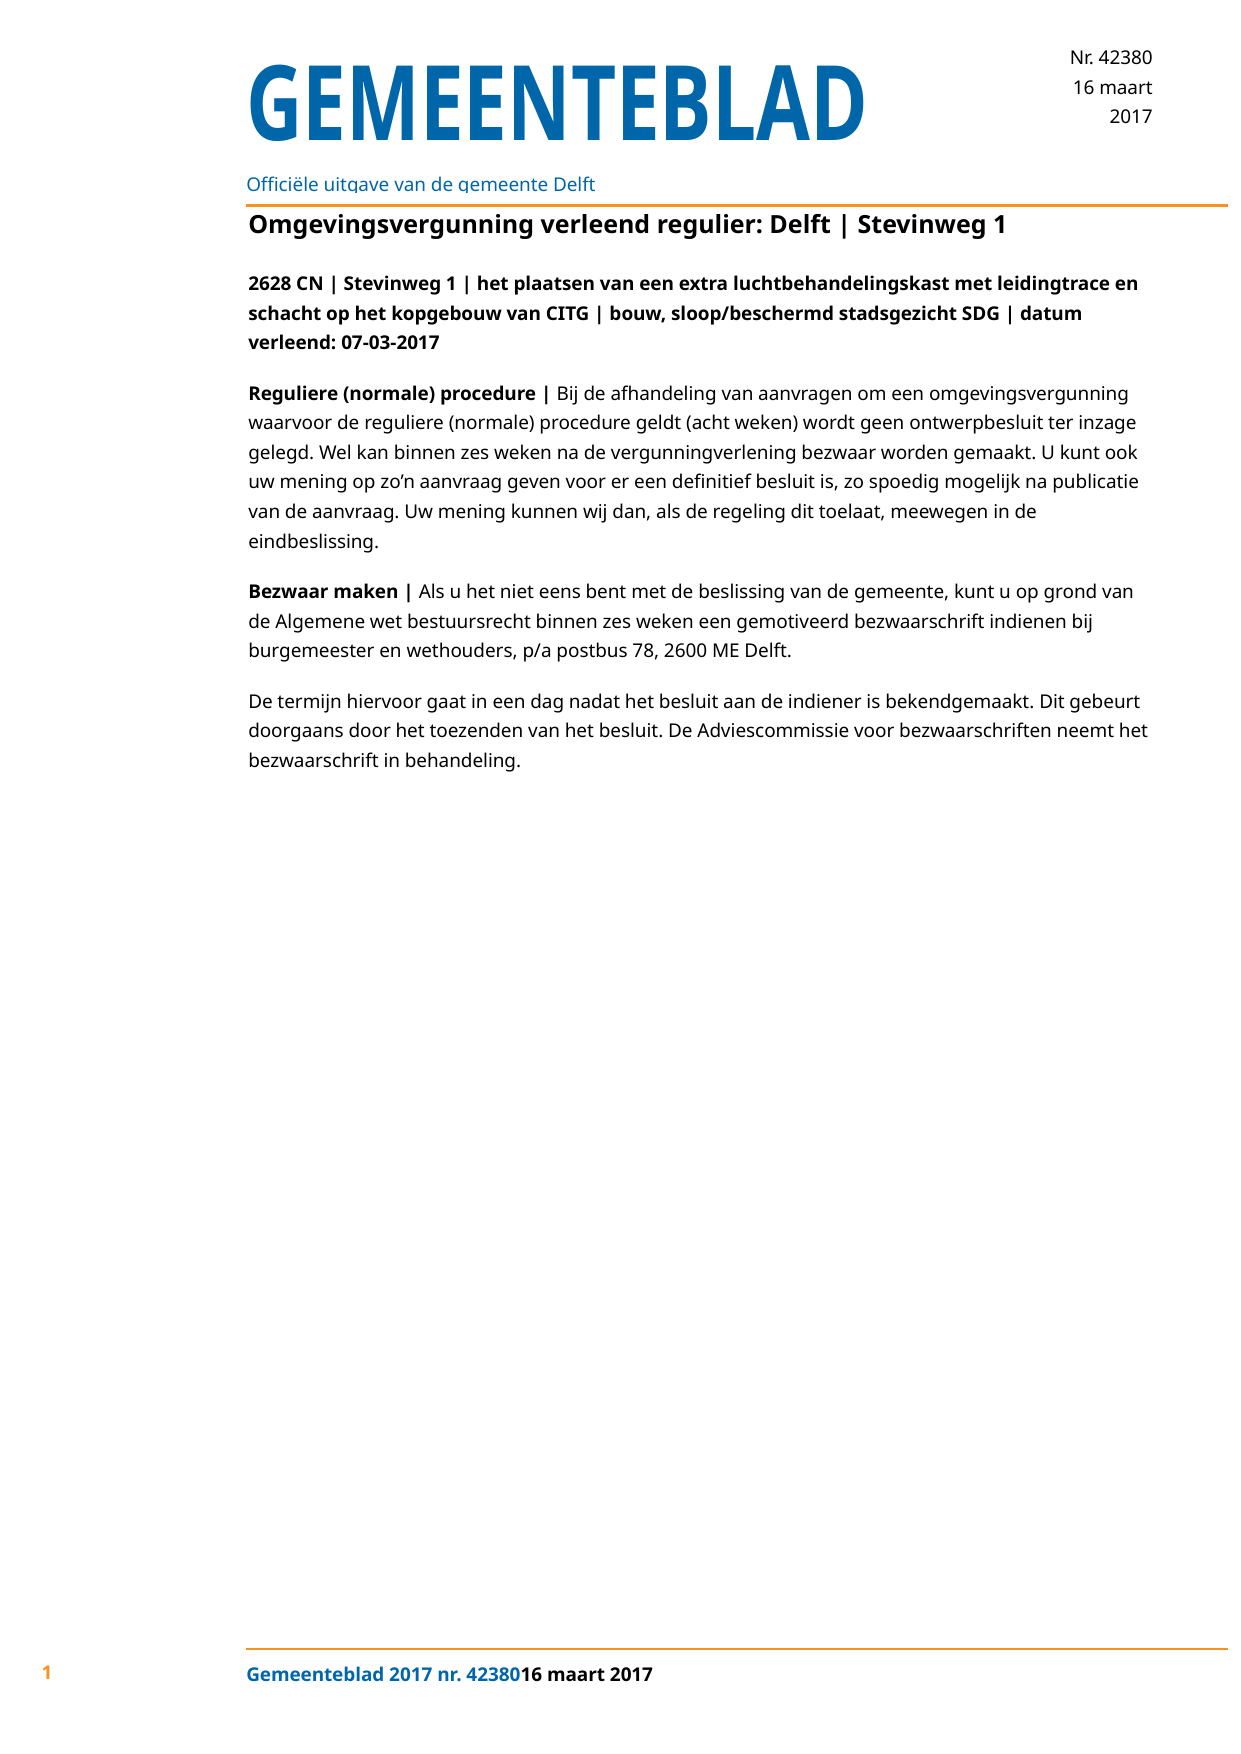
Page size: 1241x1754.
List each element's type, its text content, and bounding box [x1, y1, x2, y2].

text Omgevingsvergunning verleend regulier: Delft | Stevinweg 1 [248, 207, 1152, 241]
picture [41, 47, 231, 172]
text Reguliere (normale) procedure | Bij de afhandeling van aanvragen om een omgevingsvergunning waarvoor de reguliere (normale) procedure geldt (acht weken) wordt geen ontwerpbesluit ter inzage gelegd. Wel kan binnen zes weken na de vergunningverlening bezwaar worden gemaakt. U kunt ook uw mening op zo’n aanvraag geven voor er een definitief besluit is, zo spoedig mogelijk na publicatie van de aanvraag. Uw mening kunnen wij dan, als de regeling dit toelaat, meewegen in de eindbeslissing. [248, 380, 1152, 553]
text 2628 CN | Stevinweg 1 | het plaatsen van een extra luchtbehandelingskast met leidingtrace en schacht op het kopgebouw van CITG | bouw, sloop/beschermd stadsgezicht SDG | datum verleend: 07-03-2017 [248, 270, 1152, 355]
text De termijn hiervoor gaat in een dag nadat het besluit aan de indiener is bekendgemaakt. Dit gebeurt doorgaans door het toezenden van het besluit. De Adviescommissie voor bezwaarschriften neemt het bezwaarschrift in behandeling. [248, 688, 1152, 773]
text Bezwaar maken | Als u het niet eens bent met de beslissing van de gemeente, kunt u op grond van de Algemene wet bestuursrecht binnen zes weken een gemotiveerd bezwaarschrift indienen bij burgemeester en wethouders, p/a postbus 78, 2600 ME Delft. [248, 578, 1152, 663]
